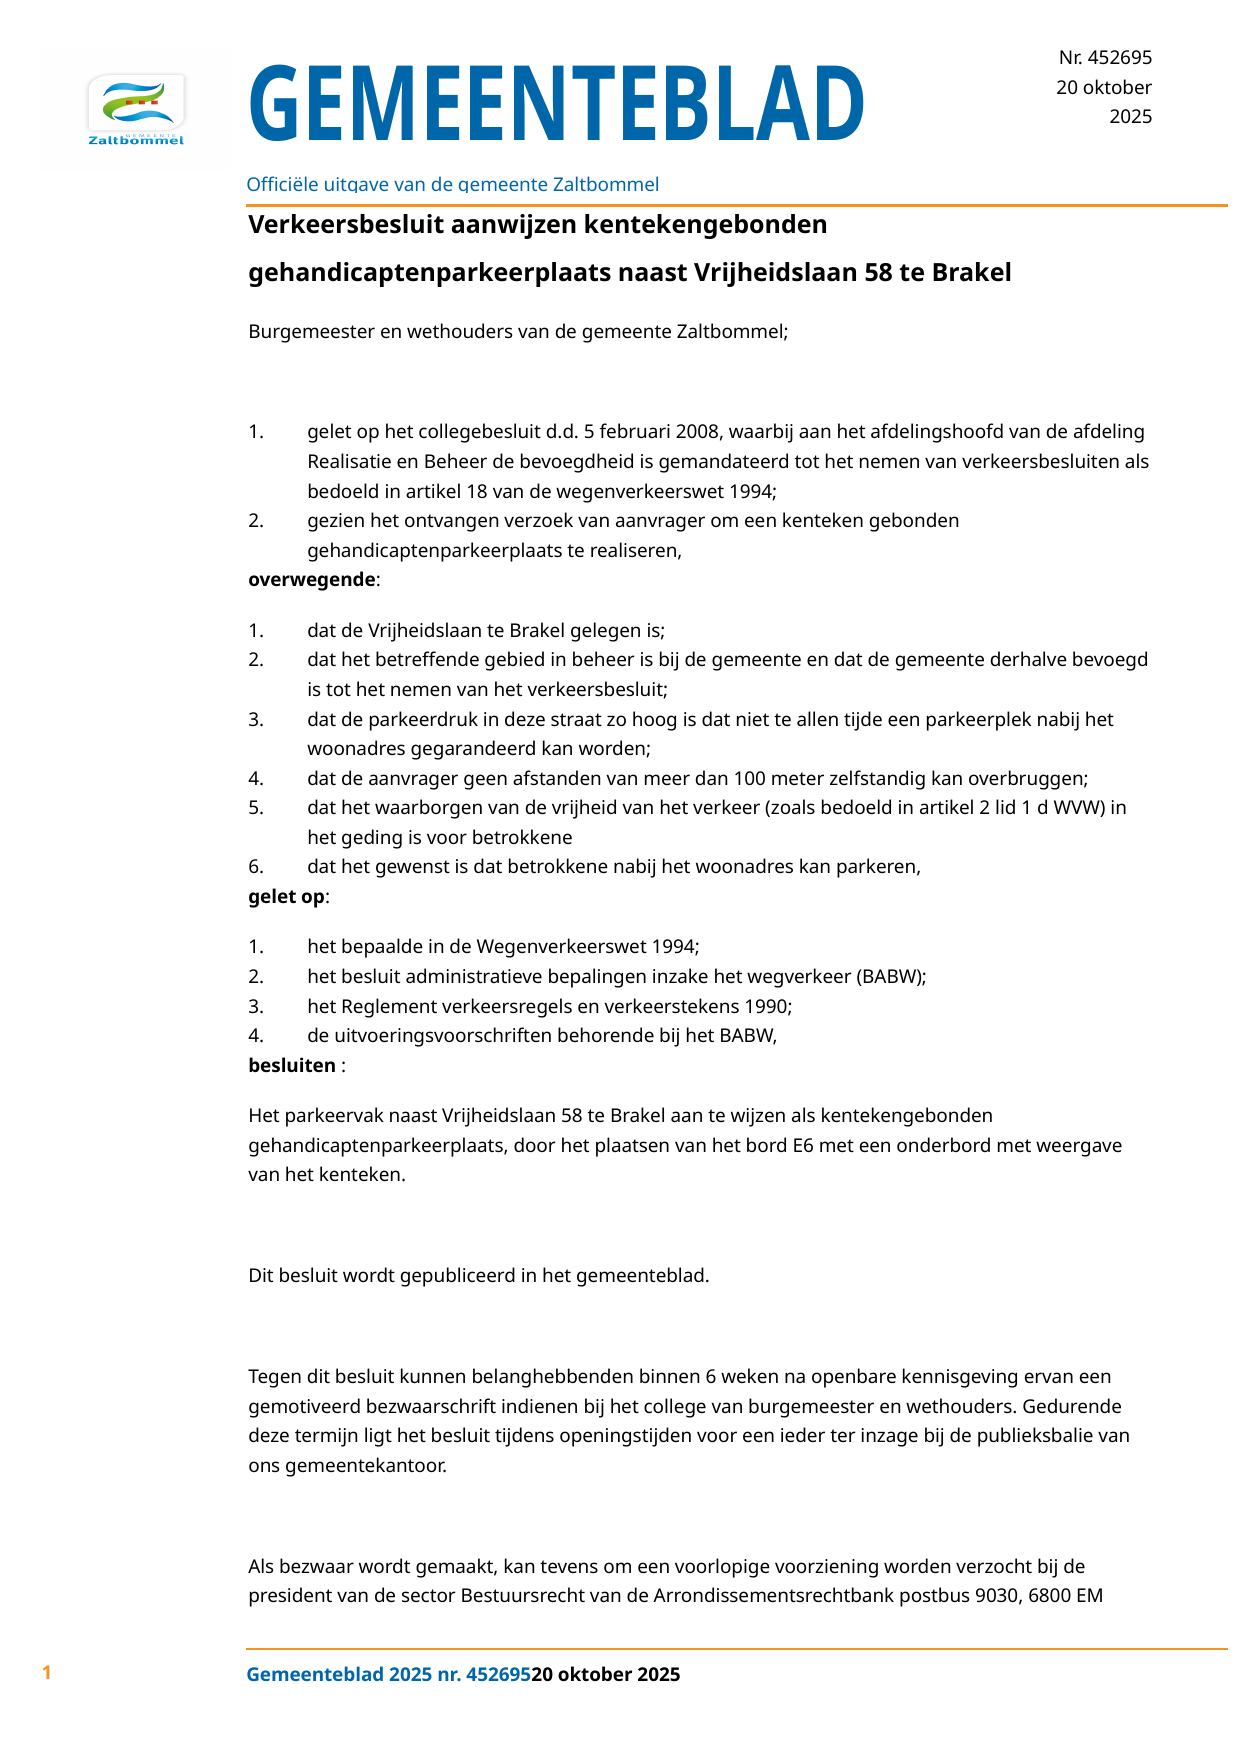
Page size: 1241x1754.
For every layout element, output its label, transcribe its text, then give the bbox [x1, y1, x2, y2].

list dat het betreffende gebied in beheer is bij de gemeente en dat de gemeente derhalve bevoegd is tot het nemen van het verkeersbesluit; [248, 647, 1152, 702]
list dat het waarborgen van de vrijheid van het verkeer (zoals bedoeld in artikel 2 lid 1 d WVW) in het geding is voor betrokkene [248, 794, 1152, 850]
list de uitvoeringsvoorschriften behorende bij het BABW, [248, 1022, 1152, 1048]
text overwegende: [248, 567, 1152, 592]
text Tegen dit besluit kunnen belanghebbenden binnen 6 weken na openbare kennisgeving ervan een gemotiveerd bezwaarschrift indienen bij het college van burgemeester en wethouders. Gedurende deze termijn ligt het besluit tijdens openingstijden voor een ieder ter inzage bij de publieksbalie van ons gemeentekantoor. [248, 1363, 1152, 1478]
list het besluit administratieve bepalingen inzake het wegverkeer (BABW); [248, 963, 1152, 989]
text Het parkeervak naast Vrijheidslaan 58 te Brakel aan te wijzen als kentekengebonden gehandicaptenparkeerplaats, door het plaatsen van het bord E6 met een onderbord met weergave van het kenteken. [248, 1102, 1152, 1187]
list dat het gewenst is dat betrokkene nabij het woonadres kan parkeren, [248, 854, 1152, 879]
picture [41, 47, 231, 172]
text gelet op: [248, 883, 1152, 909]
text besluiten : [248, 1052, 1152, 1078]
text Verkeersbesluit aanwijzen kentekengebonden gehandicaptenparkeerplaats naast Vrijheidslaan 58 te Brakel [248, 207, 1152, 288]
list dat de parkeerdruk in deze straat zo hoog is dat niet te allen tijde een parkeerplek nabij het woonadres gegarandeerd kan worden; [248, 706, 1152, 761]
list gelet op het collegebesluit d.d. 5 februari 2008, waarbij aan het afdelingshoofd van de afdeling Realisatie en Beheer de bevoegdheid is gemandateerd tot het nemen van verkeersbesluiten als bedoeld in artikel 18 van de wegenverkeerswet 1994; [248, 419, 1152, 504]
list het Reglement verkeersregels en verkeerstekens 1990; [248, 993, 1152, 1019]
text Dit besluit wordt gepubliceerd in het gemeenteblad. [248, 1262, 1152, 1288]
list dat de aanvrager geen afstanden van meer dan 100 meter zelfstandig kan overbruggen; [248, 765, 1152, 791]
list dat de Vrijheidslaan te Brakel gelegen is; [248, 617, 1152, 643]
list gezien het ontvangen verzoek van aanvrager om een kenteken gebonden gehandicaptenparkeerplaats te realiseren, [248, 507, 1152, 563]
text Burgemeester en wethouders van de gemeente Zaltbommel; [248, 318, 1152, 344]
list het bepaalde in de Wegenverkeerswet 1994; [248, 934, 1152, 959]
text Als bezwaar wordt gemaakt, kan tevens om een voorlopige voorziening worden verzocht bij de president van de sector Bestuursrecht van de Arrondissementsrechtbank postbus 9030, 6800 EM [248, 1553, 1152, 1608]
